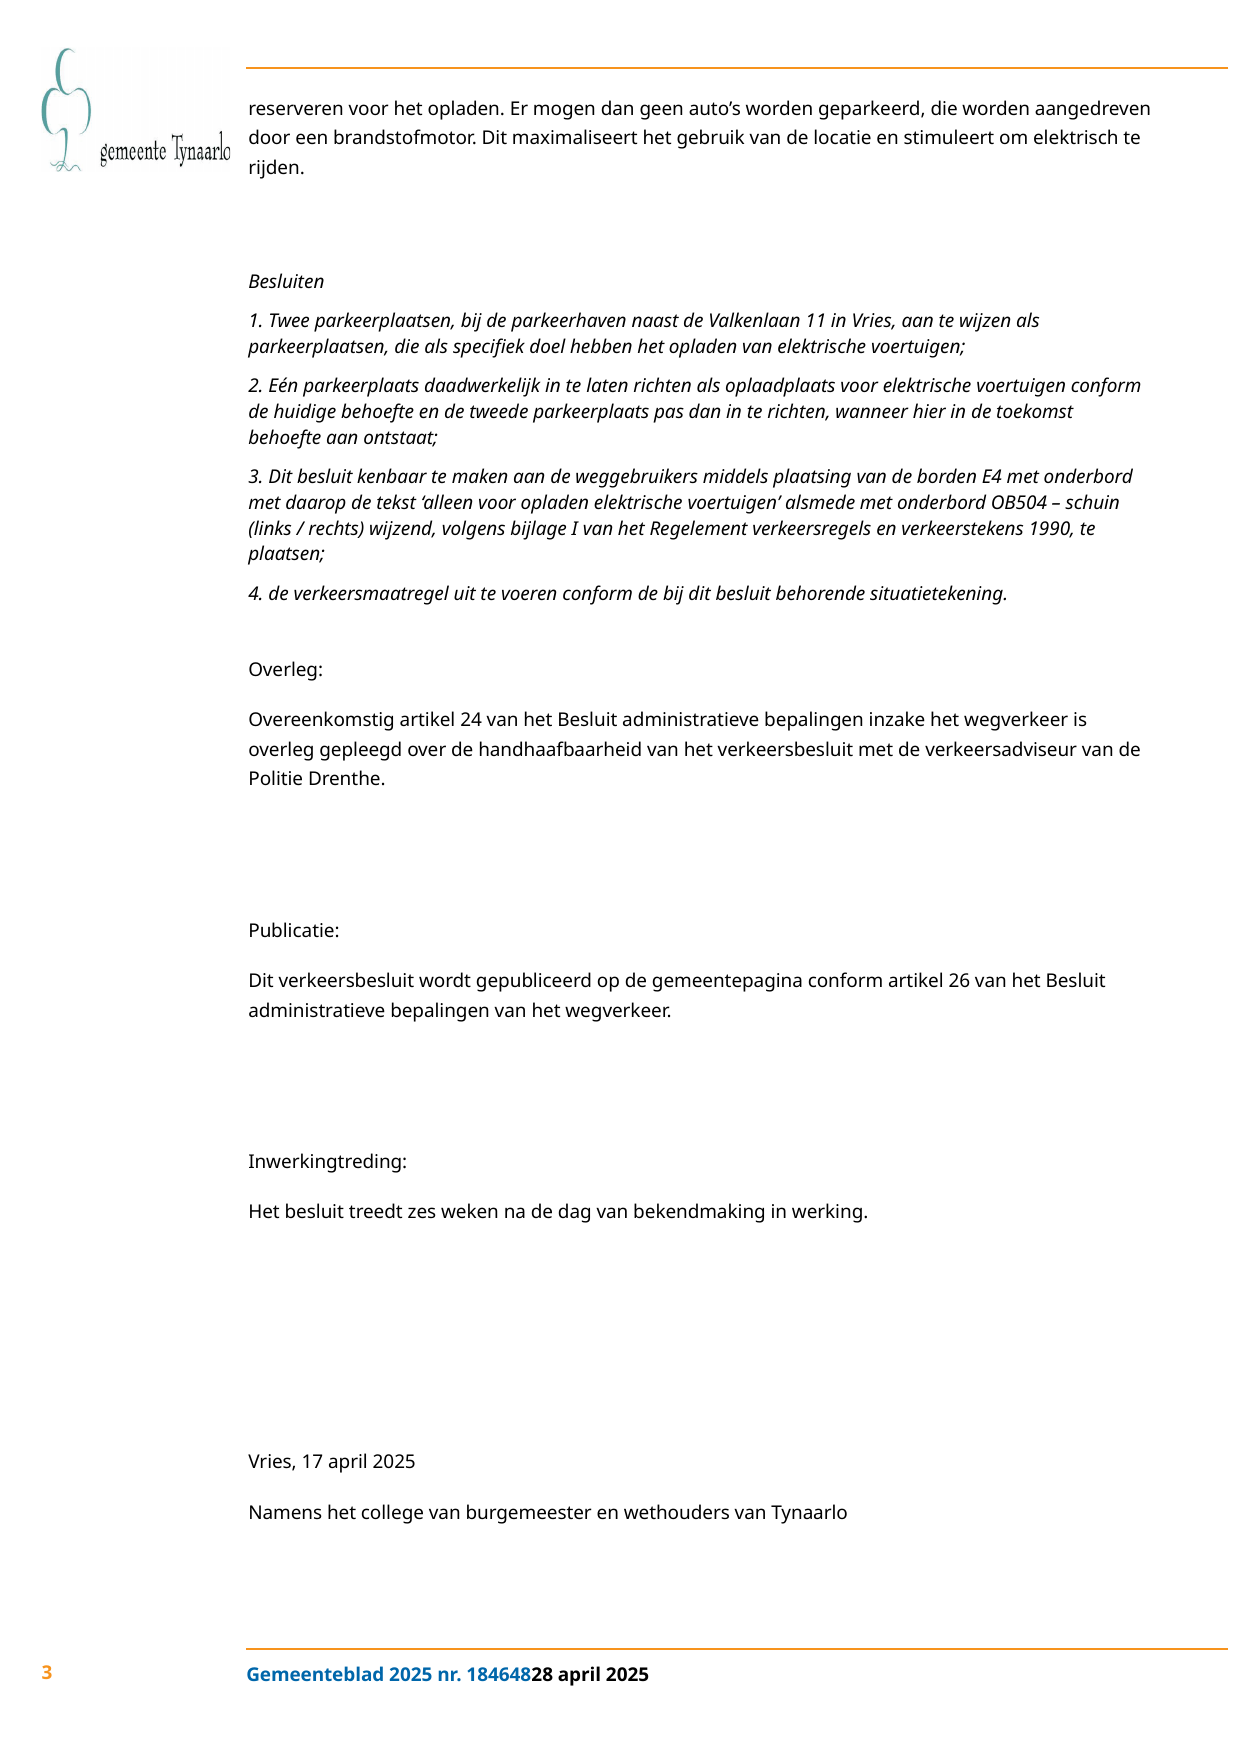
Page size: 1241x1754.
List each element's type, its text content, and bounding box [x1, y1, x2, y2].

text Inwerkingtreding: [248, 1148, 1152, 1174]
text 1. Twee parkeerplaatsen, bij de parkeerhaven naast de Valkenlaan 11 in Vries, aan te wijzen als parkeerplaatsen, die als specifiek doel hebben het opladen van elektrische voertuigen; [248, 308, 1152, 359]
text Besluiten [248, 268, 1152, 294]
text 2. Eén parkeerplaats daadwerkelijk in te laten richten als oplaadplaats voor elektrische voertuigen conform de huidige behoefte en de tweede parkeerplaats pas dan in te richten, wanneer hier in de toekomst behoefte aan ontstaat; [248, 373, 1152, 450]
text Dit verkeersbesluit wordt gepubliceerd op de gemeentepagina conform artikel 26 van het Besluit administratieve bepalingen van het wegverkeer. [248, 967, 1152, 1022]
text Overeenkomstig artikel 24 van het Besluit administratieve bepalingen inzake het wegverkeer is overleg gepleegd over de handhaafbaarheid van het verkeersbesluit met de verkeersadviseur van de Politie Drenthe. [248, 706, 1152, 791]
text Namens het college van burgemeester en wethouders van Tynaarlo [248, 1499, 1152, 1525]
text Overleg: [248, 656, 1152, 682]
picture [41, 47, 231, 172]
text reserveren voor het opladen. Er mogen dan geen auto’s worden geparkeerd, die worden aangedreven door een brandstofmotor. Dit maximaliseert het gebruik van de locatie en stimuleert om elektrisch te rijden. [248, 95, 1152, 180]
text Vries, 17 april 2025 [248, 1448, 1152, 1474]
text 3. Dit besluit kenbaar te maken aan de weggebruikers middels plaatsing van de borden E4 met onderbord met daarop de tekst ‘alleen voor opladen elektrische voertuigen’ alsmede met onderbord OB504 – schuin (links / rechts) wijzend, volgens bijlage I van het Regelement verkeersregels en verkeerstekens 1990, te plaatsen; [248, 463, 1152, 566]
text Publicatie: [248, 917, 1152, 942]
text 4. de verkeersmaatregel uit te voeren conform de bij dit besluit behorende situatietekening. [248, 580, 1152, 606]
text Het besluit treedt zes weken na de dag van bekendmaking in werking. [248, 1198, 1152, 1224]
